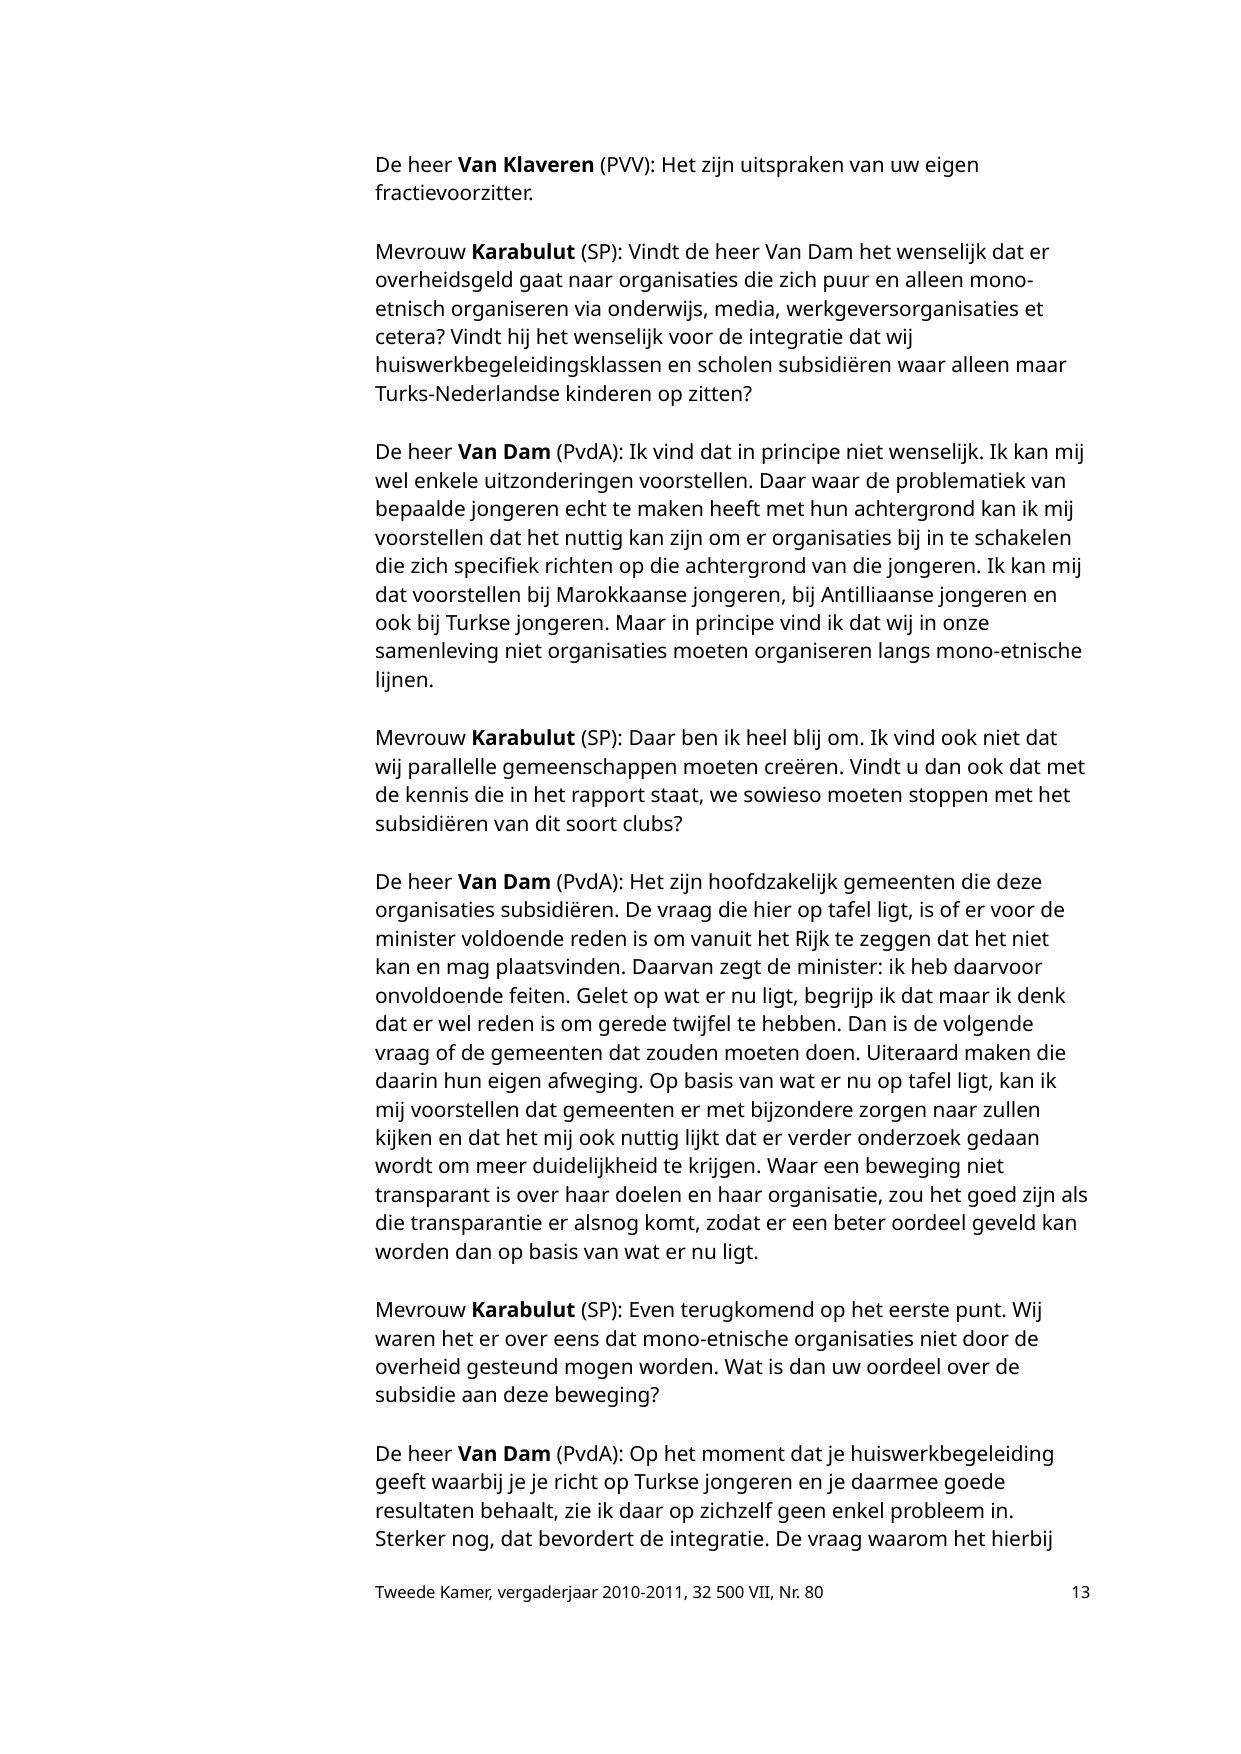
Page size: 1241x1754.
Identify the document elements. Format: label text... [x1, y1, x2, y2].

text Mevrouw Karabulut (SP): Vindt de heer Van Dam het wenselijk dat er overheidsgeld gaat naar organisaties die zich puur en alleen mono-etnisch organiseren via onderwijs, media, werkgeversorganisaties et cetera? Vindt hij het wenselijk voor de integratie dat wij huiswerkbegeleidingsklassen en scholen subsidiëren waar alleen maar Turks-Nederlandse kinderen op zitten? [375, 237, 1090, 407]
text Mevrouw Karabulut (SP): Daar ben ik heel blij om. Ik vind ook niet dat wij parallelle gemeenschappen moeten creëren. Vindt u dan ook dat met de kennis die in het rapport staat, we sowieso moeten stoppen met het subsidiëren van dit soort clubs? [375, 723, 1090, 837]
text De heer Van Klaveren (PVV): Het zijn uitspraken van uw eigen fractievoorzitter. [375, 150, 1090, 207]
text De heer Van Dam (PvdA): Ik vind dat in principe niet wenselijk. Ik kan mij wel enkele uitzonderingen voorstellen. Daar waar de problematiek van bepaalde jongeren echt te maken heeft met hun achtergrond kan ik mij voorstellen dat het nuttig kan zijn om er organisaties bij in te schakelen die zich specifiek richten op die achtergrond van die jongeren. Ik kan mij dat voorstellen bij Marokkaanse jongeren, bij Antilliaanse jongeren en ook bij Turkse jongeren. Maar in principe vind ik dat wij in onze samenleving niet organisaties moeten organiseren langs mono-etnische lijnen. [375, 437, 1090, 693]
text De heer Van Dam (PvdA): Het zijn hoofdzakelijk gemeenten die deze organisaties subsidiëren. De vraag die hier op tafel ligt, is of er voor de minister voldoende reden is om vanuit het Rijk te zeggen dat het niet kan en mag plaatsvinden. Daarvan zegt de minister: ik heb daarvoor onvoldoende feiten. Gelet op wat er nu ligt, begrijp ik dat maar ik denk dat er wel reden is om gerede twijfel te hebben. Dan is de volgende vraag of de gemeenten dat zouden moeten doen. Uiteraard maken die daarin hun eigen afweging. Op basis van wat er nu op tafel ligt, kan ik mij voorstellen dat gemeenten er met bijzondere zorgen naar zullen kijken en dat het mij ook nuttig lijkt dat er verder onderzoek gedaan wordt om meer duidelijkheid te krijgen. Waar een beweging niet transparant is over haar doelen en haar organisatie, zou het goed zijn als die transparantie er alsnog komt, zodat er een beter oordeel geveld kan worden dan op basis van wat er nu ligt. [375, 867, 1090, 1265]
text Mevrouw Karabulut (SP): Even terugkomend op het eerste punt. Wij waren het er over eens dat mono-etnische organisaties niet door de overheid gesteund mogen worden. Wat is dan uw oordeel over de subsidie aan deze beweging? [375, 1295, 1090, 1409]
text De heer Van Dam (PvdA): Op het moment dat je huiswerkbegeleiding geeft waarbij je je richt op Turkse jongeren en je daarmee goede resultaten behaalt, zie ik daar op zichzelf geen enkel probleem in. Sterker nog, dat bevordert de integratie. De vraag waarom het hierbij [375, 1439, 1090, 1553]
